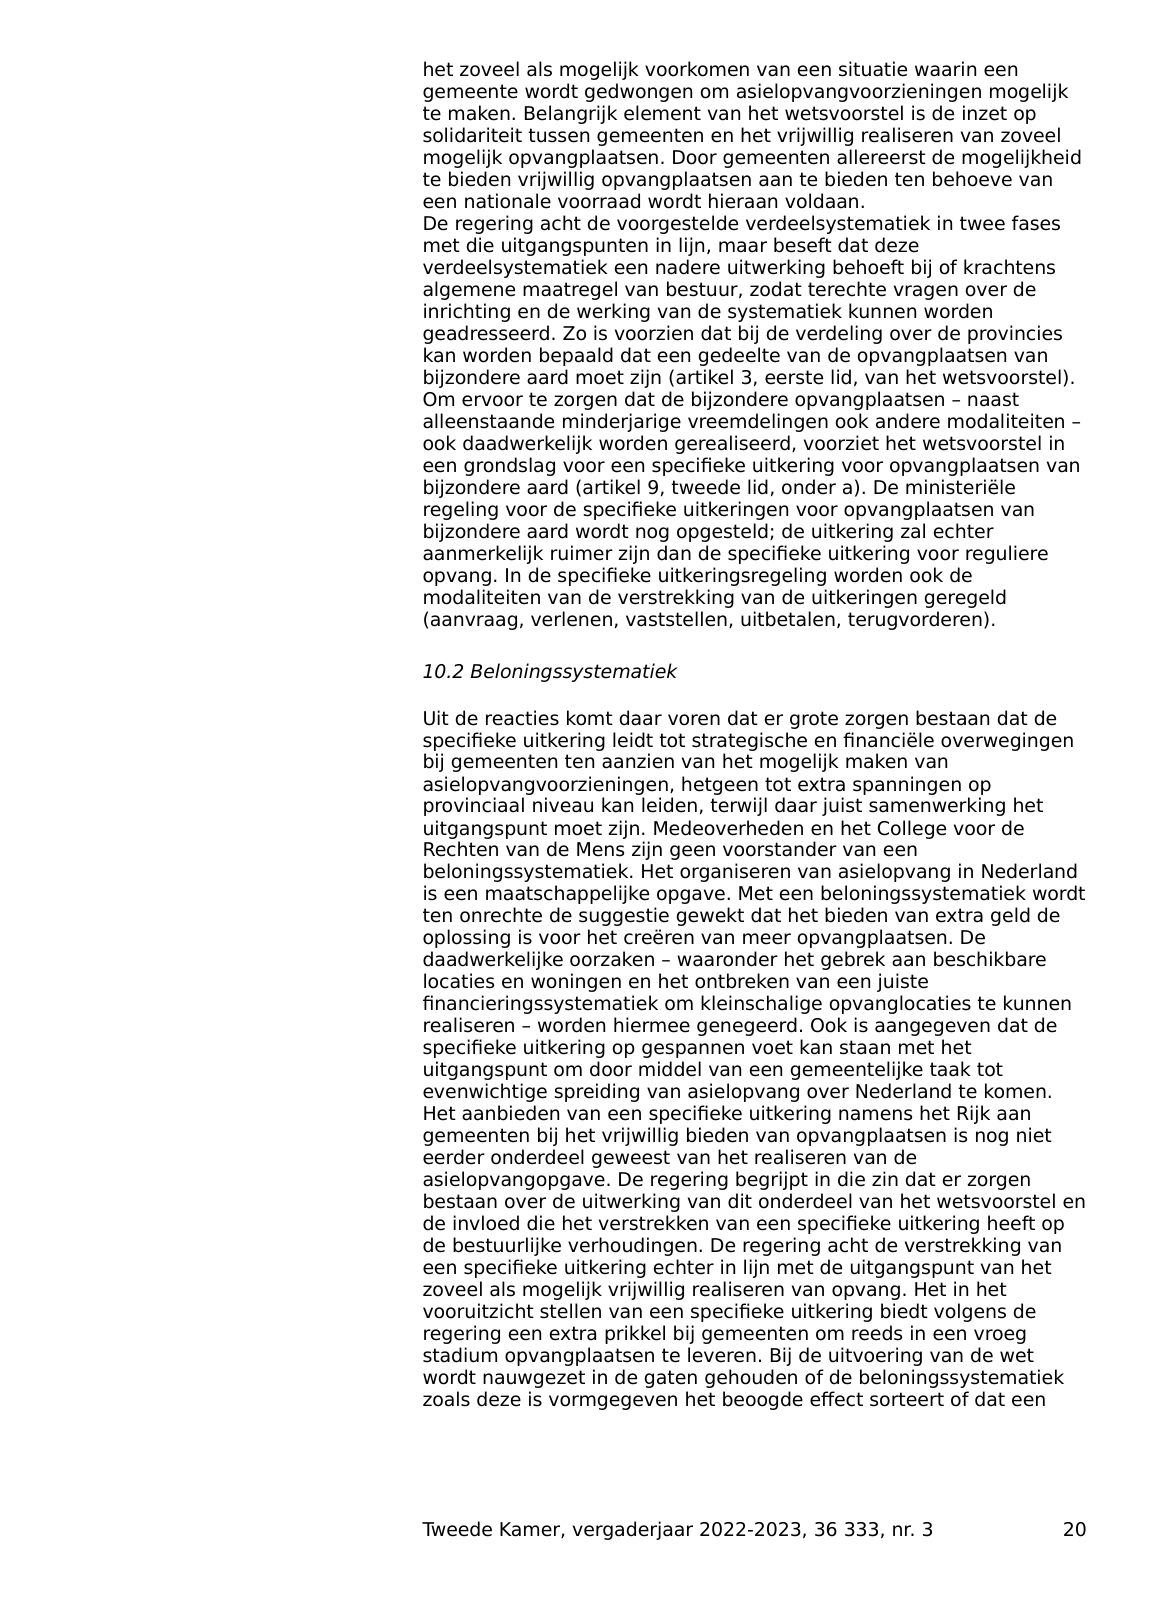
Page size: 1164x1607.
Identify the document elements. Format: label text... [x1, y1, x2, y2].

text De regering acht de voorgestelde verdeelsystematiek in twee fases met die uitgangspunten in lijn, maar beseft dat deze verdeelsystematiek een nadere uitwerking behoeft bij of krachtens algemene maatregel van bestuur, zodat terechte vragen over de inrichting en de werking van de systematiek kunnen worden geadresseerd. Zo is voorzien dat bij de verdeling over de provincies kan worden bepaald dat een gedeelte van de opvangplaatsen van bijzondere aard moet zijn (artikel 3, eerste lid, van het wetsvoorstel). Om ervoor te zorgen dat de bijzondere opvangplaatsen – naast alleenstaande minderjarige vreemdelingen ook andere modaliteiten – ook daadwerkelijk worden gerealiseerd, voorziet het wetsvoorstel in een grondslag voor een specifieke uitkering voor opvangplaatsen van bijzondere aard (artikel 9, tweede lid, onder a). De ministeriële regeling voor de specifieke uitkeringen voor opvangplaatsen van bijzondere aard wordt nog opgesteld; de uitkering zal echter aanmerkelijk ruimer zijn dan de specifieke uitkering voor reguliere opvang. In de specifieke uitkeringsregeling worden ook de modaliteiten van de verstrekking van de uitkeringen geregeld (aanvraag, verlenen, vaststellen, uitbetalen, terugvorderen). [422, 213, 1087, 631]
text het zoveel als mogelijk voorkomen van een situatie waarin een gemeente wordt gedwongen om asielopvangvoorzieningen mogelijk te maken. Belangrijk element van het wetsvoorstel is de inzet op solidariteit tussen gemeenten en het vrijwillig realiseren van zoveel mogelijk opvangplaatsen. Door gemeenten allereerst de mogelijkheid te bieden vrijwillig opvangplaatsen aan te bieden ten behoeve van een nationale voorraad wordt hieraan voldaan. [422, 59, 1087, 213]
subtitle 10.2 Beloningssystematiek [422, 661, 1087, 682]
text Het aanbieden van een specifieke uitkering namens het Rijk aan gemeenten bij het vrijwillig bieden van opvangplaatsen is nog niet eerder onderdeel geweest van het realiseren van de asielopvangopgave. De regering begrijpt in die zin dat er zorgen bestaan over de uitwerking van dit onderdeel van het wetsvoorstel en de invloed die het verstrekken van een specifieke uitkering heeft op de bestuurlijke verhoudingen. De regering acht de verstrekking van een specifieke uitkering echter in lijn met de uitgangspunt van het zoveel als mogelijk vrijwillig realiseren van opvang. Het in het vooruitzicht stellen van een specifieke uitkering biedt volgens de regering een extra prikkel bij gemeenten om reeds in een vroeg stadium opvangplaatsen te leveren. Bij de uitvoering van de wet wordt nauwgezet in de gaten gehouden of de beloningssystematiek zoals deze is vormgegeven het beoogde effect sorteert of dat een [422, 1103, 1087, 1411]
text Uit de reacties komt daar voren dat er grote zorgen bestaan dat de specifieke uitkering leidt tot strategische en financiële overwegingen bij gemeenten ten aanzien van het mogelijk maken van asielopvangvoorzieningen, hetgeen tot extra spanningen op provinciaal niveau kan leiden, terwijl daar juist samenwerking het uitgangspunt moet zijn. Medeoverheden en het College voor de Rechten van de Mens zijn geen voorstander van een beloningssystematiek. Het organiseren van asielopvang in Nederland is een maatschappelijke opgave. Met een beloningssystematiek wordt ten onrechte de suggestie gewekt dat het bieden van extra geld de oplossing is voor het creëren van meer opvangplaatsen. De daadwerkelijke oorzaken – waaronder het gebrek aan beschikbare locaties en woningen en het ontbreken van een juiste financieringssystematiek om kleinschalige opvanglocaties te kunnen realiseren – worden hiermee genegeerd. Ook is aangegeven dat de specifieke uitkering op gespannen voet kan staan met het uitgangspunt om door middel van een gemeentelijke taak tot evenwichtige spreiding van asielopvang over Nederland te komen. [422, 707, 1087, 1103]
